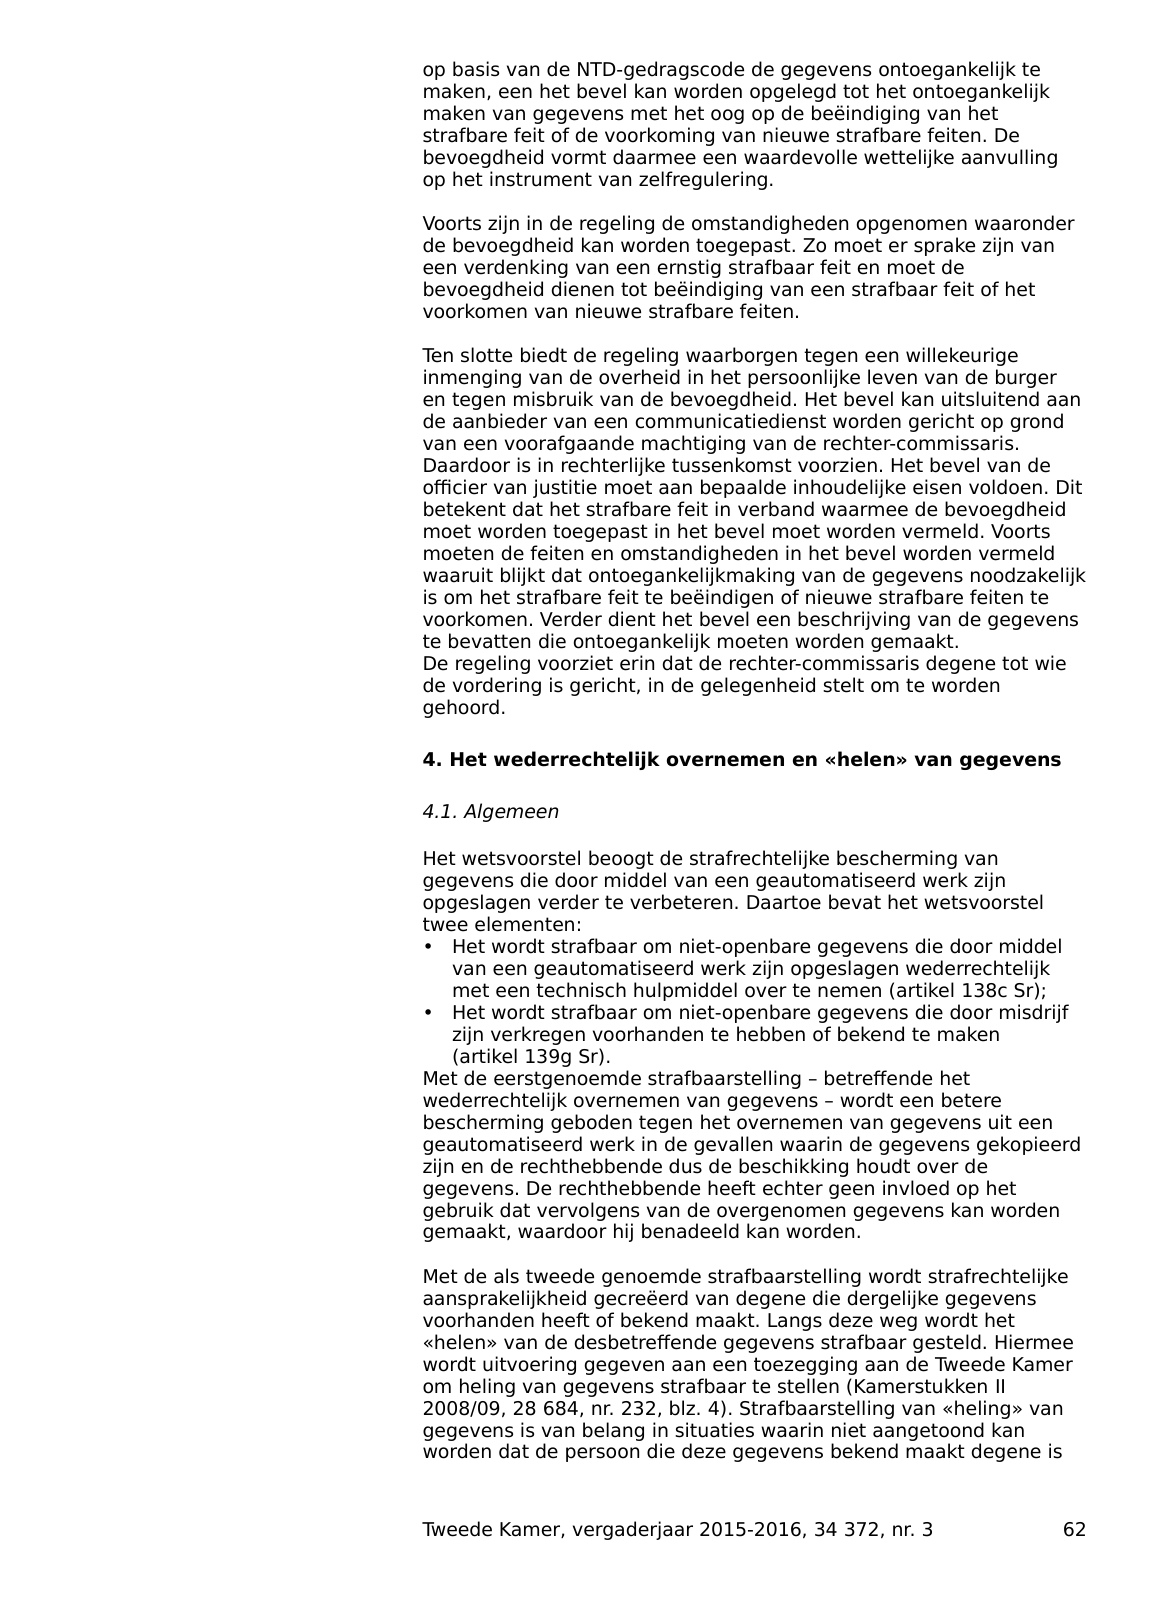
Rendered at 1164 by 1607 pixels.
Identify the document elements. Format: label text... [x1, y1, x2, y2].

text Met de als tweede genoemde strafbaarstelling wordt strafrechtelijke aansprakelijkheid gecreëerd van degene die dergelijke gegevens voorhanden heeft of bekend maakt. Langs deze weg wordt het «helen» van de desbetreffende gegevens strafbaar gesteld. Hiermee wordt uitvoering gegeven aan een toezegging aan de Tweede Kamer om heling van gegevens strafbaar te stellen (Kamerstukken II 2008/09, 28 684, nr. 232, blz. 4). Strafbaarstelling van «heling» van gegevens is van belang in situaties waarin niet aangetoond kan worden dat de persoon die deze gegevens bekend maakt degene is [422, 1266, 1087, 1463]
text Voorts zijn in de regeling de omstandigheden opgenomen waaronder de bevoegdheid kan worden toegepast. Zo moet er sprake zijn van een verdenking van een ernstig strafbaar feit en moet de bevoegdheid dienen tot beëindiging van een strafbaar feit of het voorkomen van nieuwe strafbare feiten. [422, 213, 1087, 323]
text op basis van de NTD-gedragscode de gegevens ontoegankelijk te maken, een het bevel kan worden opgelegd tot het ontoegankelijk maken van gegevens met het oog op de beëindiging van het strafbare feit of de voorkoming van nieuwe strafbare feiten. De bevoegdheid vormt daarmee een waardevolle wettelijke aanvulling op het instrument van zelfregulering. [422, 59, 1087, 191]
subtitle 4. Het wederrechtelijk overnemen en «helen» van gegevens [422, 749, 1087, 771]
subtitle 4.1. Algemeen [422, 801, 1087, 823]
text • Het wordt strafbaar om niet-openbare gegevens die door middel van een geautomatiseerd werk zijn opgeslagen wederrechtelijk met een technisch hulpmiddel over te nemen (artikel 138c Sr); [422, 936, 1087, 1002]
text Ten slotte biedt de regeling waarborgen tegen een willekeurige inmenging van de overheid in het persoonlijke leven van de burger en tegen misbruik van de bevoegdheid. Het bevel kan uitsluitend aan de aanbieder van een communicatiedienst worden gericht op grond van een voorafgaande machtiging van de rechter-commissaris. Daardoor is in rechterlijke tussenkomst voorzien. Het bevel van de officier van justitie moet aan bepaalde inhoudelijke eisen voldoen. Dit betekent dat het strafbare feit in verband waarmee de bevoegdheid moet worden toegepast in het bevel moet worden vermeld. Voorts moeten de feiten en omstandigheden in het bevel worden vermeld waaruit blijkt dat ontoegankelijkmaking van de gegevens noodzakelijk is om het strafbare feit te beëindigen of nieuwe strafbare feiten te voorkomen. Verder dient het bevel een beschrijving van de gegevens te bevatten die ontoegankelijk moeten worden gemaakt. [422, 345, 1087, 653]
text • Het wordt strafbaar om niet-openbare gegevens die door misdrijf zijn verkregen voorhanden te hebben of bekend te maken (artikel 139g Sr). [422, 1002, 1087, 1068]
text Met de eerstgenoemde strafbaarstelling – betreffende het wederrechtelijk overnemen van gegevens – wordt een betere bescherming geboden tegen het overnemen van gegevens uit een geautomatiseerd werk in de gevallen waarin de gegevens gekopieerd zijn en de rechthebbende dus de beschikking houdt over de gegevens. De rechthebbende heeft echter geen invloed op het gebruik dat vervolgens van de overgenomen gegevens kan worden gemaakt, waardoor hij benadeeld kan worden. [422, 1068, 1087, 1243]
text Het wetsvoorstel beoogt de strafrechtelijke bescherming van gegevens die door middel van een geautomatiseerd werk zijn opgeslagen verder te verbeteren. Daartoe bevat het wetsvoorstel twee elementen: [422, 848, 1087, 936]
text De regeling voorziet erin dat de rechter-commissaris degene tot wie de vordering is gericht, in de gelegenheid stelt om te worden gehoord. [422, 653, 1087, 719]
